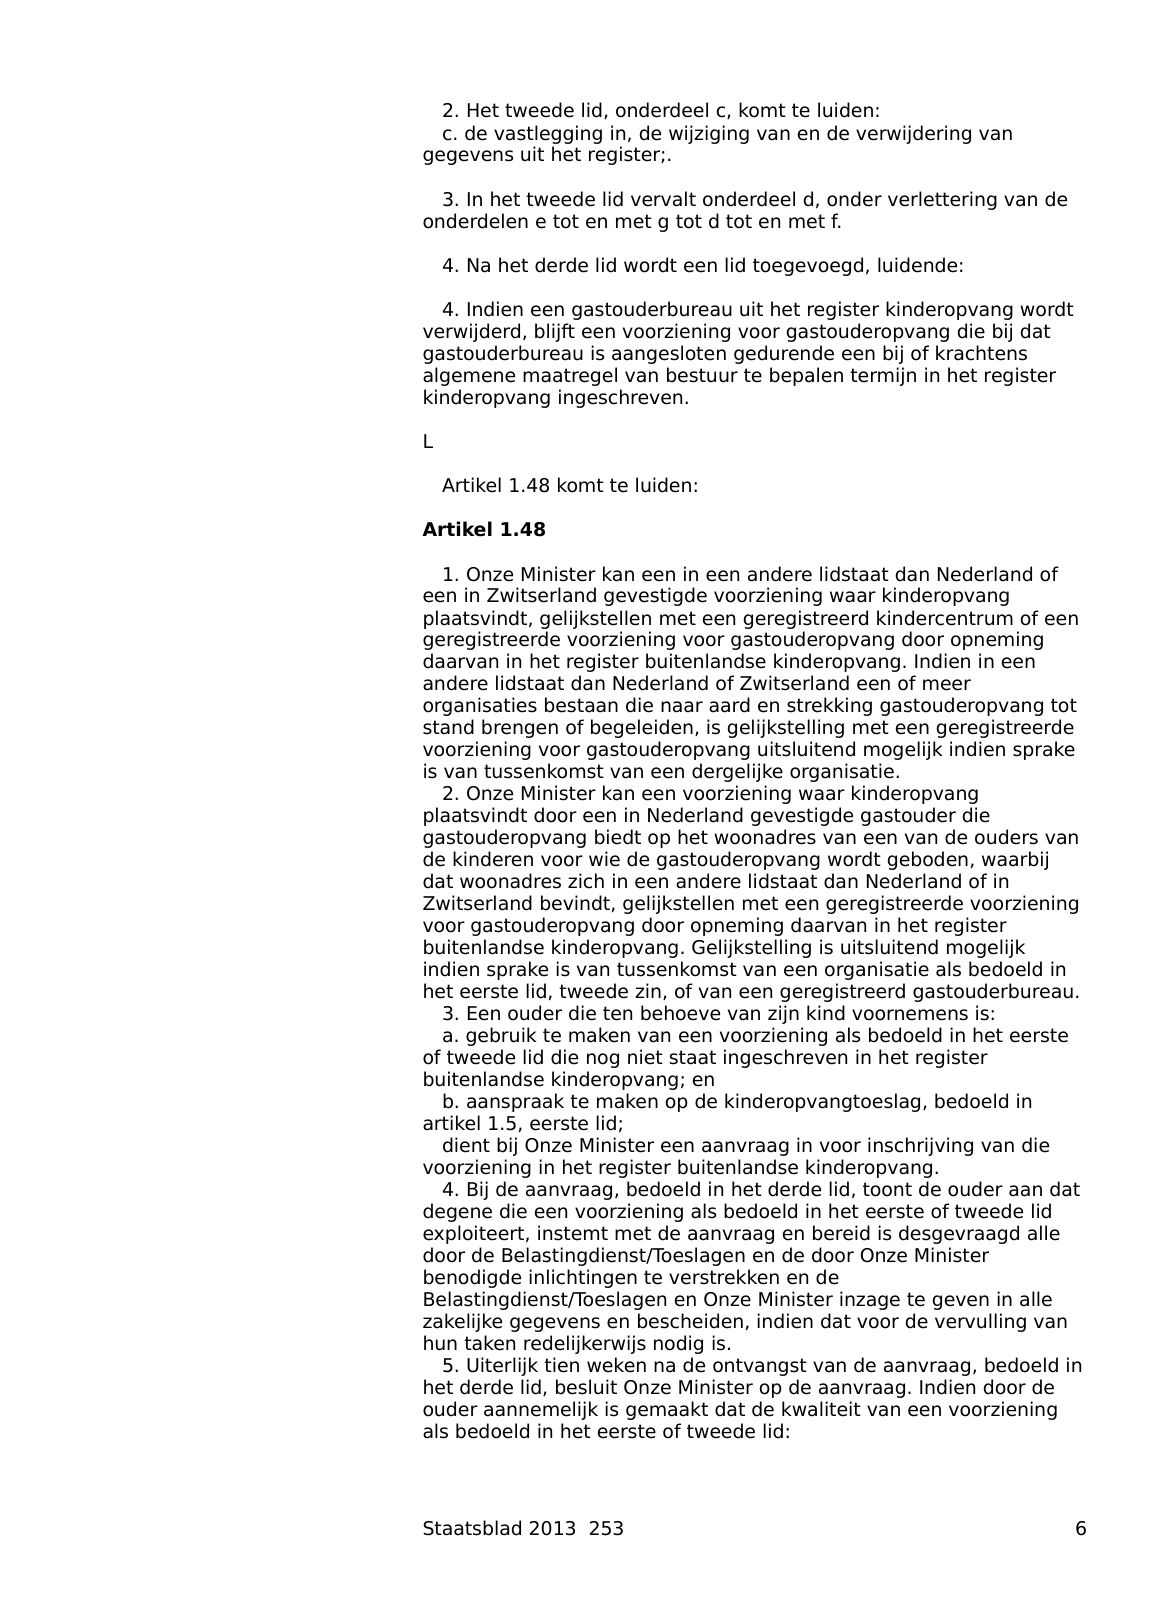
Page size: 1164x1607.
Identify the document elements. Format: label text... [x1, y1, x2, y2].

text c. de vastlegging in, de wijziging van en de verwijdering van gegevens uit het register;. [422, 122, 1087, 166]
text 2. Onze Minister kan een voorziening waar kinderopvang plaatsvindt door een in Nederland gevestigde gastouder die gastouderopvang biedt op het woonadres van een van de ouders van de kinderen voor wie de gastouderopvang wordt geboden, waarbij dat woonadres zich in een andere lidstaat dan Nederland of in Zwitserland bevindt, gelijkstellen met een geregistreerde voorziening voor gastouderopvang door opneming daarvan in het register buitenlandse kinderopvang. Gelijkstelling is uitsluitend mogelijk indien sprake is van tussenkomst van een organisatie als bedoeld in het eerste lid, tweede zin, of van een geregistreerd gastouderbureau. [422, 783, 1087, 1003]
text 1. Onze Minister kan een in een andere lidstaat dan Nederland of een in Zwitserland gevestigde voorziening waar kinderopvang plaatsvindt, gelijkstellen met een geregistreerd kindercentrum of een geregistreerde voorziening voor gastouderopvang door opneming daarvan in het register buitenlandse kinderopvang. Indien in een andere lidstaat dan Nederland of Zwitserland een of meer organisaties bestaan die naar aard en strekking gastouderopvang tot stand brengen of begeleiden, is gelijkstelling met een geregistreerde voorziening voor gastouderopvang uitsluitend mogelijk indien sprake is van tussenkomst van een dergelijke organisatie. [422, 563, 1087, 783]
text dient bij Onze Minister een aanvraag in voor inschrijving van die voorziening in het register buitenlandse kinderopvang. [422, 1135, 1087, 1179]
text a. gebruik te maken van een voorziening als bedoeld in het eerste of tweede lid die nog niet staat ingeschreven in het register buitenlandse kinderopvang; en [422, 1025, 1087, 1091]
text L [422, 431, 1087, 453]
text 2. Het tweede lid, onderdeel c, komt te luiden: [422, 100, 1087, 122]
text 5. Uiterlijk tien weken na de ontvangst van de aanvraag, bedoeld in het derde lid, besluit Onze Minister op de aanvraag. Indien door de ouder aannemelijk is gemaakt dat de kwaliteit van een voorziening als bedoeld in het eerste of tweede lid: [422, 1355, 1087, 1443]
text 3. In het tweede lid vervalt onderdeel d, onder verlettering van de onderdelen e tot en met g tot d tot en met f. [422, 188, 1087, 232]
text 4. Indien een gastouderbureau uit het register kinderopvang wordt verwijderd, blijft een voorziening voor gastouderopvang die bij dat gastouderbureau is aangesloten gedurende een bij of krachtens algemene maatregel van bestuur te bepalen termijn in het register kinderopvang ingeschreven. [422, 299, 1087, 409]
text b. aanspraak te maken op de kinderopvangtoeslag, bedoeld in artikel 1.5, eerste lid; [422, 1091, 1087, 1135]
text 4. Na het derde lid wordt een lid toegevoegd, luidende: [422, 255, 1087, 277]
text 3. Een ouder die ten behoeve van zijn kind voornemens is: [422, 1003, 1087, 1025]
text 4. Bij de aanvraag, bedoeld in het derde lid, toont de ouder aan dat degene die een voorziening als bedoeld in het eerste of tweede lid exploiteert, instemt met de aanvraag en bereid is desgevraagd alle door de Belastingdienst/Toeslagen en de door Onze Minister benodigde inlichtingen te verstrekken en de Belastingdienst/Toeslagen en Onze Minister inzage te geven in alle zakelijke gegevens en bescheiden, indien dat voor de vervulling van hun taken redelijkerwijs nodig is. [422, 1179, 1087, 1355]
text Artikel 1.48 komt te luiden: [422, 475, 1087, 497]
subtitle Artikel 1.48 [422, 519, 1087, 541]
